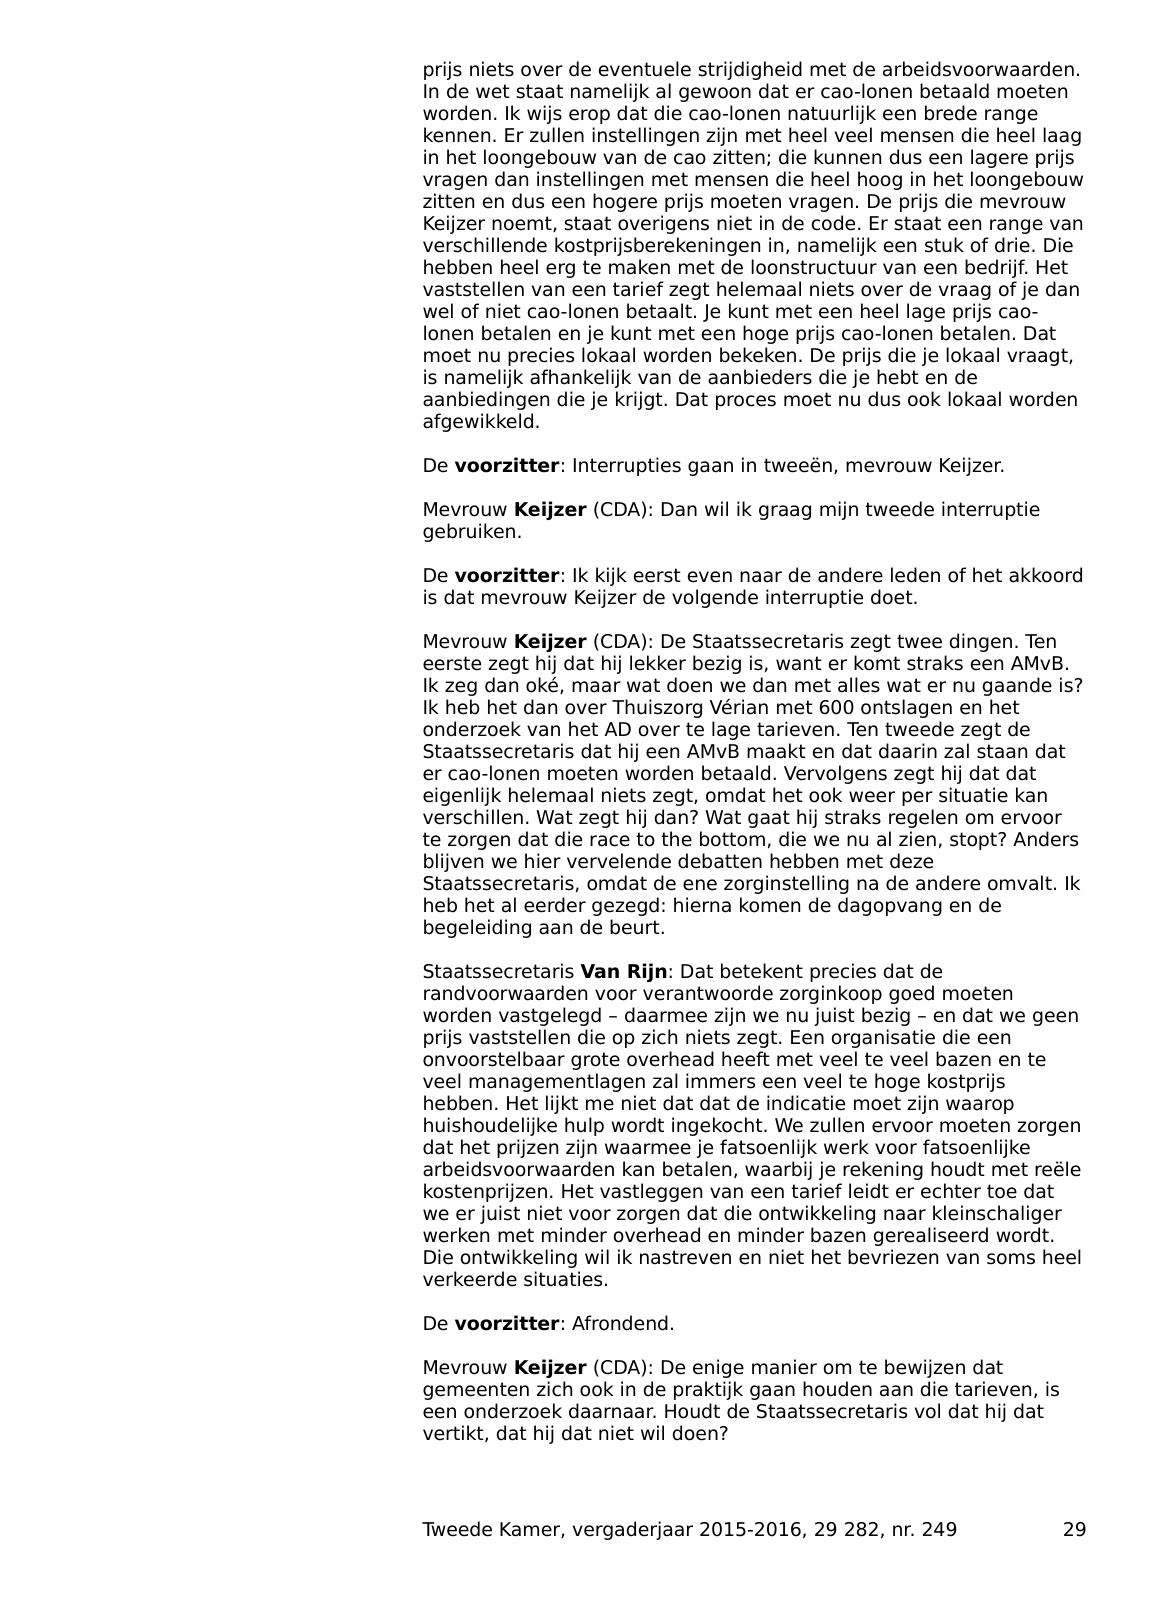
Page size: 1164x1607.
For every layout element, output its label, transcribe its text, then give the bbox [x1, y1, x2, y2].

text Mevrouw Keijzer (CDA): De Staatssecretaris zegt twee dingen. Ten eerste zegt hij dat hij lekker bezig is, want er komt straks een AMvB. Ik zeg dan oké, maar wat doen we dan met alles wat er nu gaande is? Ik heb het dan over Thuiszorg Vérian met 600 ontslagen en het onderzoek van het AD over te lage tarieven. Ten tweede zegt de Staatssecretaris dat hij een AMvB maakt en dat daarin zal staan dat er cao-lonen moeten worden betaald. Vervolgens zegt hij dat dat eigenlijk helemaal niets zegt, omdat het ook weer per situatie kan verschillen. Wat zegt hij dan? Wat gaat hij straks regelen om ervoor te zorgen dat die race to the bottom, die we nu al zien, stopt? Anders blijven we hier vervelende debatten hebben met deze Staatssecretaris, omdat de ene zorginstelling na de andere omvalt. Ik heb het al eerder gezegd: hierna komen de dagopvang en de begeleiding aan de beurt. [422, 631, 1087, 939]
text De voorzitter: Afrondend. [422, 1313, 1087, 1335]
text Staatssecretaris Van Rijn: Dat betekent precies dat de randvoorwaarden voor verantwoorde zorginkoop goed moeten worden vastgelegd – daarmee zijn we nu juist bezig – en dat we geen prijs vaststellen die op zich niets zegt. Een organisatie die een onvoorstelbaar grote overhead heeft met veel te veel bazen en te veel managementlagen zal immers een veel te hoge kostprijs hebben. Het lijkt me niet dat dat de indicatie moet zijn waarop huishoudelijke hulp wordt ingekocht. We zullen ervoor moeten zorgen dat het prijzen zijn waarmee je fatsoenlijk werk voor fatsoenlijke arbeidsvoorwaarden kan betalen, waarbij je rekening houdt met reële kostenprijzen. Het vastleggen van een tarief leidt er echter toe dat we er juist niet voor zorgen dat die ontwikkeling naar kleinschaliger werken met minder overhead en minder bazen gerealiseerd wordt. Die ontwikkeling wil ik nastreven en niet het bevriezen van soms heel verkeerde situaties. [422, 961, 1087, 1291]
text De voorzitter: Ik kijk eerst even naar de andere leden of het akkoord is dat mevrouw Keijzer de volgende interruptie doet. [422, 565, 1087, 609]
text Mevrouw Keijzer (CDA): Dan wil ik graag mijn tweede interruptie gebruiken. [422, 499, 1087, 543]
text De voorzitter: Interrupties gaan in tweeën, mevrouw Keijzer. [422, 455, 1087, 477]
text prijs niets over de eventuele strijdigheid met de arbeidsvoorwaarden. In de wet staat namelijk al gewoon dat er cao-lonen betaald moeten worden. Ik wijs erop dat die cao-lonen natuurlijk een brede range kennen. Er zullen instellingen zijn met heel veel mensen die heel laag in het loongebouw van de cao zitten; die kunnen dus een lagere prijs vragen dan instellingen met mensen die heel hoog in het loongebouw zitten en dus een hogere prijs moeten vragen. De prijs die mevrouw Keijzer noemt, staat overigens niet in de code. Er staat een range van verschillende kostprijsberekeningen in, namelijk een stuk of drie. Die hebben heel erg te maken met de loonstructuur van een bedrijf. Het vaststellen van een tarief zegt helemaal niets over de vraag of je dan wel of niet cao-lonen betaalt. Je kunt met een heel lage prijs cao-lonen betalen en je kunt met een hoge prijs cao-lonen betalen. Dat moet nu precies lokaal worden bekeken. De prijs die je lokaal vraagt, is namelijk afhankelijk van de aanbieders die je hebt en de aanbiedingen die je krijgt. Dat proces moet nu dus ook lokaal worden afgewikkeld. [422, 59, 1087, 433]
text Mevrouw Keijzer (CDA): De enige manier om te bewijzen dat gemeenten zich ook in de praktijk gaan houden aan die tarieven, is een onderzoek daarnaar. Houdt de Staatssecretaris vol dat hij dat vertikt, dat hij dat niet wil doen? [422, 1357, 1087, 1445]
